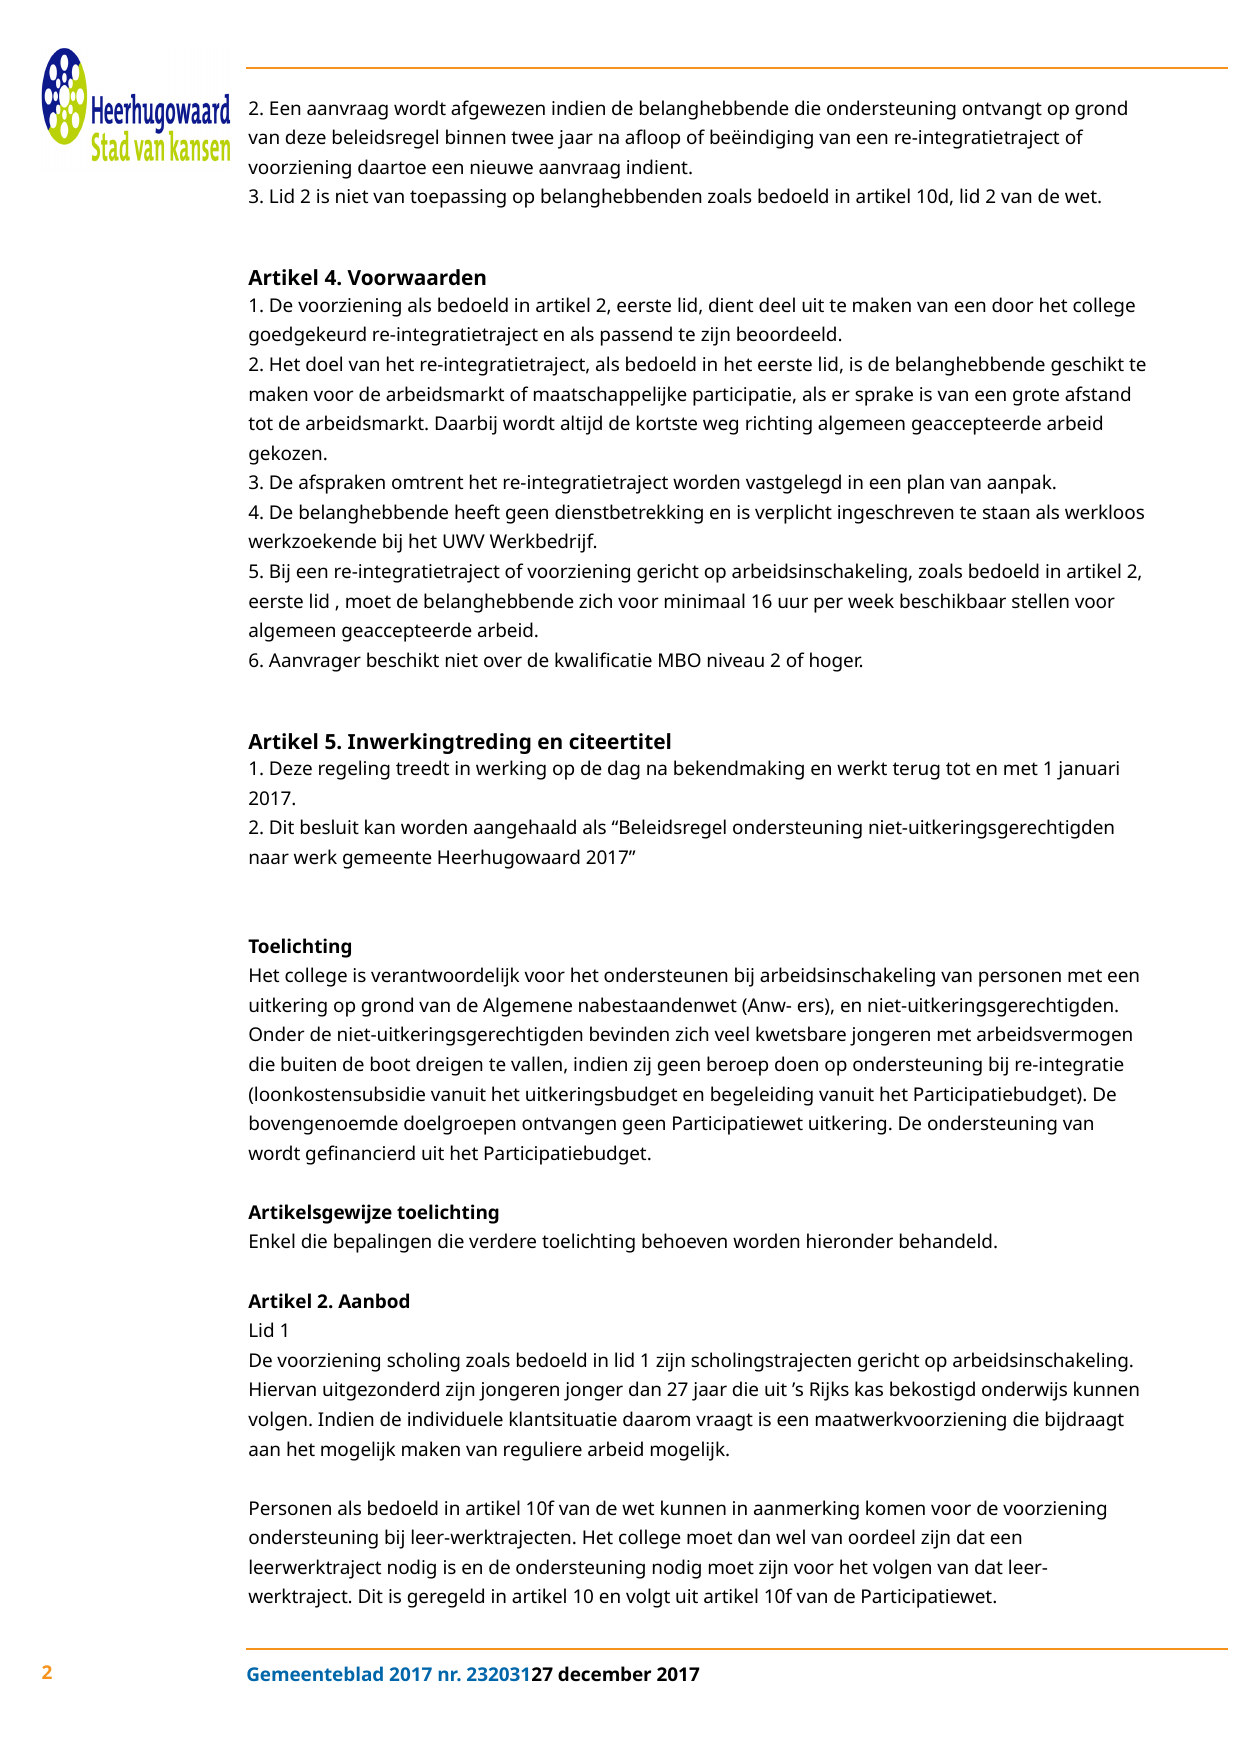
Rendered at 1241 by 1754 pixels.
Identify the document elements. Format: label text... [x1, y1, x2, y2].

text 2. Dit besluit kan worden aangehaald als “Beleidsregel ondersteuning niet-uitkeringsgerechtigden naar werk gemeente Heerhugowaard 2017” [248, 814, 1152, 870]
text Artikelsgewijze toelichting [248, 1199, 1152, 1225]
text 2. Het doel van het re-integratietraject, als bedoeld in het eerste lid, is de belanghebbende geschikt te maken voor de arbeidsmarkt of maatschappelijke participatie, als er sprake is van een grote afstand tot de arbeidsmarkt. Daarbij wordt altijd de kortste weg richting algemeen geaccepteerde arbeid gekozen. [248, 351, 1152, 466]
text 1. De voorziening als bedoeld in artikel 2, eerste lid, dient deel uit te maken van een door het college goedgekeurd re-integratietraject en als passend te zijn beoordeeld. [248, 292, 1152, 347]
text Personen als bedoeld in artikel 10f van de wet kunnen in aanmerking komen voor de voorziening ondersteuning bij leer-werktrajecten. Het college moet dan wel van oordeel zijn dat een leerwerktraject nodig is en de ondersteuning nodig moet zijn voor het volgen van dat leer-werktraject. Dit is geregeld in artikel 10 en volgt uit artikel 10f van de Participatiewet. [248, 1495, 1152, 1609]
text 3. Lid 2 is niet van toepassing op belanghebbenden zoals bedoeld in artikel 10d, lid 2 van de wet. [248, 183, 1152, 209]
text 3. De afspraken omtrent het re-integratietraject worden vastgelegd in een plan van aanpak. [248, 469, 1152, 495]
text 5. Bij een re-integratietraject of voorziening gericht op arbeidsinschakeling, zoals bedoeld in artikel 2, eerste lid , moet de belanghebbende zich voor minimaal 16 uur per week beschikbaar stellen voor algemeen geaccepteerde arbeid. [248, 558, 1152, 643]
text 6. Aanvrager beschikt niet over de kwalificatie MBO niveau 2 of hoger. [248, 647, 1152, 673]
text Enkel die bepalingen die verdere toelichting behoeven worden hieronder behandeld. [248, 1229, 1152, 1254]
text Toelichting [248, 933, 1152, 959]
text De voorziening scholing zoals bedoeld in lid 1 zijn scholingstrajecten gericht op arbeidsinschakeling. Hiervan uitgezonderd zijn jongeren jonger dan 27 jaar die uit ’s Rijks kas bekostigd onderwijs kunnen volgen. Indien de individuele klantsituatie daarom vraagt is een maatwerkvoorziening die bijdraagt aan het mogelijk maken van reguliere arbeid mogelijk. [248, 1347, 1152, 1462]
text 4. De belanghebbende heeft geen dienstbetrekking en is verplicht ingeschreven te staan als werkloos werkzoekende bij het UWV Werkbedrijf. [248, 499, 1152, 554]
text Artikel 5. Inwerkingtreding en citeertitel [248, 727, 1152, 755]
text Artikel 4. Voorwaarden [248, 263, 1152, 292]
text 1. Deze regeling treedt in werking op de dag na bekendmaking en werkt terug tot en met 1 januari 2017. [248, 755, 1152, 811]
text Artikel 2. Aanbod [248, 1288, 1152, 1314]
text Het college is verantwoordelijk voor het ondersteunen bij arbeidsinschakeling van personen met een uitkering op grond van de Algemene nabestaandenwet (Anw- ers), en niet-uitkeringsgerechtigden. Onder de niet-uitkeringsgerechtigden bevinden zich veel kwetsbare jongeren met arbeidsvermogen die buiten de boot dreigen te vallen, indien zij geen beroep doen op ondersteuning bij re-integratie (loonkostensubsidie vanuit het uitkeringsbudget en begeleiding vanuit het Participatiebudget). De bovengenoemde doelgroepen ontvangen geen Participatiewet uitkering. De ondersteuning van wordt gefinancierd uit het Participatiebudget. [248, 962, 1152, 1166]
text 2. Een aanvraag wordt afgewezen indien de belanghebbende die ondersteuning ontvangt op grond van deze beleidsregel binnen twee jaar na afloop of beëindiging van een re-integratietraject of voorziening daartoe een nieuwe aanvraag indient. [248, 95, 1152, 180]
text Lid 1 [248, 1317, 1152, 1343]
picture [41, 47, 231, 172]
